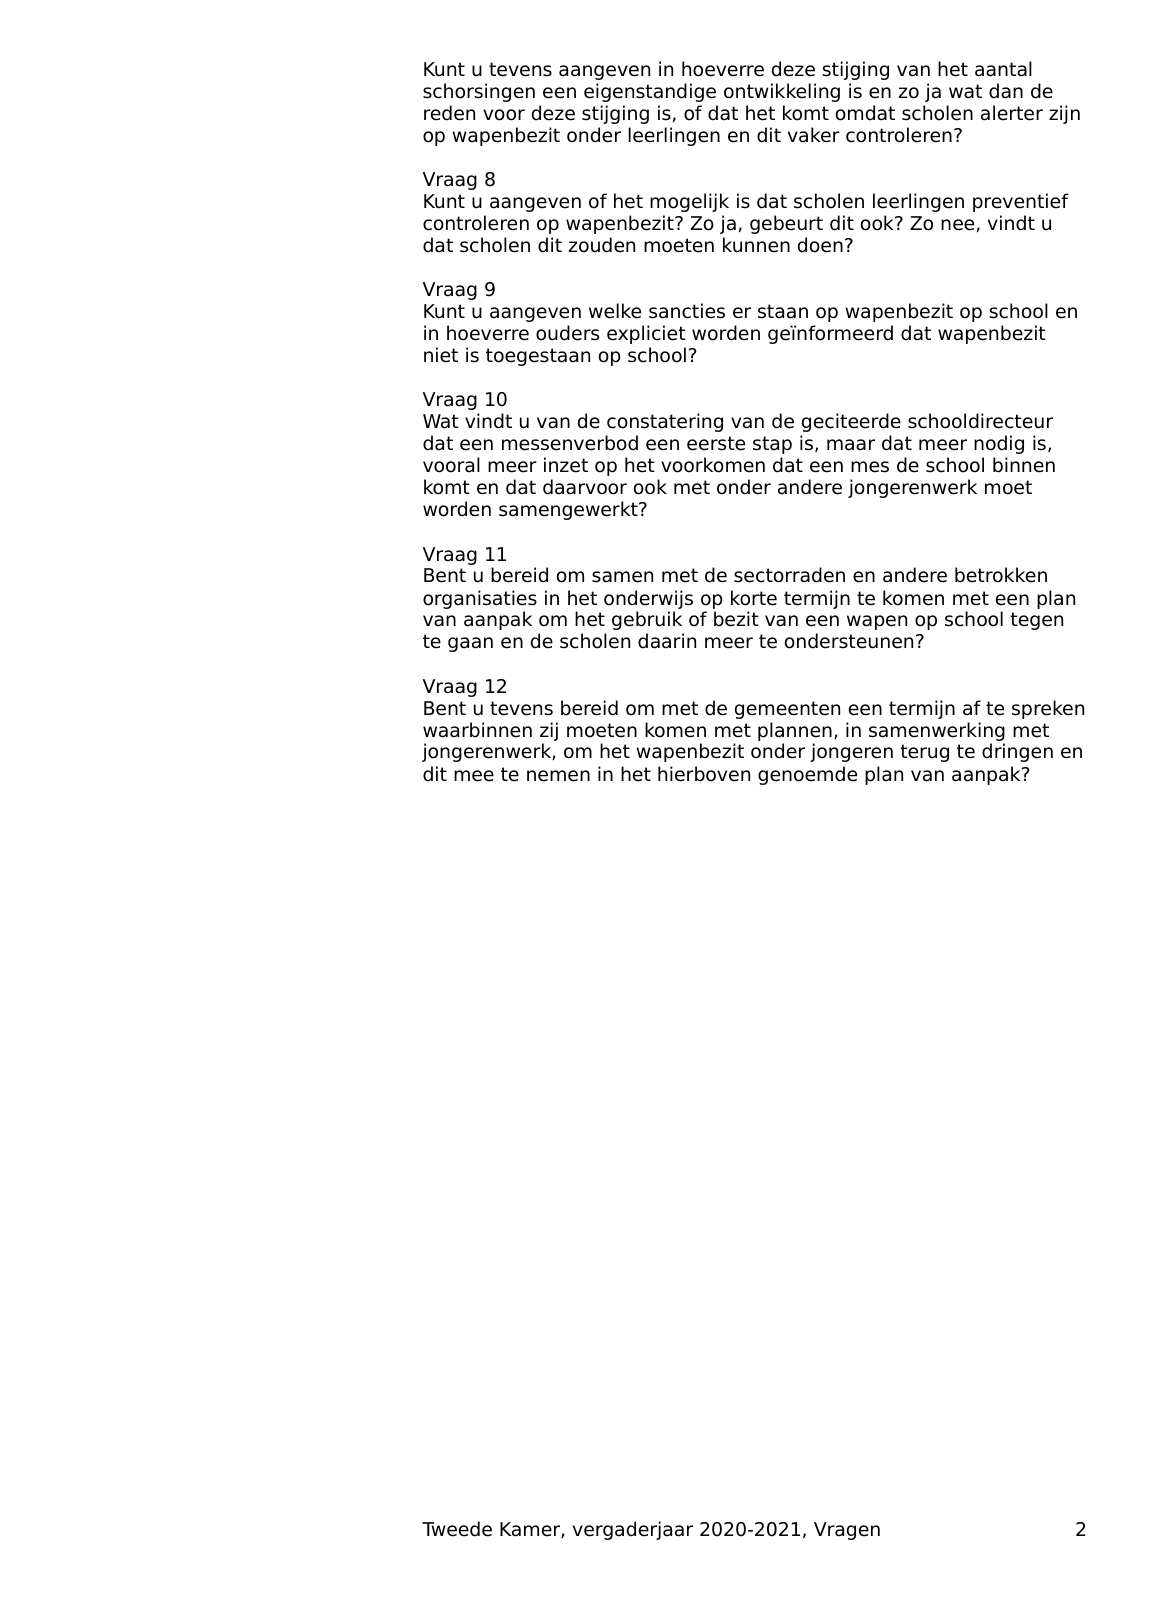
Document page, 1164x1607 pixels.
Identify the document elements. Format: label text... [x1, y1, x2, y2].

text Kunt u aangeven welke sancties er staan op wapenbezit op school en in hoeverre ouders expliciet worden geïnformeerd dat wapenbezit niet is toegestaan op school? [422, 301, 1087, 367]
text Bent u tevens bereid om met de gemeenten een termijn af te spreken waarbinnen zij moeten komen met plannen, in samenwerking met jongerenwerk, om het wapenbezit onder jongeren terug te dringen en dit mee te nemen in het hierboven genoemde plan van aanpak? [422, 697, 1087, 785]
text Kunt u tevens aangeven in hoeverre deze stijging van het aantal schorsingen een eigenstandige ontwikkeling is en zo ja wat dan de reden voor deze stijging is, of dat het komt omdat scholen alerter zijn op wapenbezit onder leerlingen en dit vaker controleren? [422, 59, 1087, 147]
text Vraag 8 [422, 169, 1087, 191]
text Vraag 10 [422, 389, 1087, 411]
text Bent u bereid om samen met de sectorraden en andere betrokken organisaties in het onderwijs op korte termijn te komen met een plan van aanpak om het gebruik of bezit van een wapen op school tegen te gaan en de scholen daarin meer te ondersteunen? [422, 565, 1087, 653]
text Wat vindt u van de constatering van de geciteerde schooldirecteur dat een messenverbod een eerste stap is, maar dat meer nodig is, vooral meer inzet op het voorkomen dat een mes de school binnen komt en dat daarvoor ook met onder andere jongerenwerk moet worden samengewerkt? [422, 411, 1087, 521]
text Vraag 9 [422, 279, 1087, 301]
text Kunt u aangeven of het mogelijk is dat scholen leerlingen preventief controleren op wapenbezit? Zo ja, gebeurt dit ook? Zo nee, vindt u dat scholen dit zouden moeten kunnen doen? [422, 191, 1087, 257]
text Vraag 12 [422, 676, 1087, 697]
text Vraag 11 [422, 543, 1087, 565]
